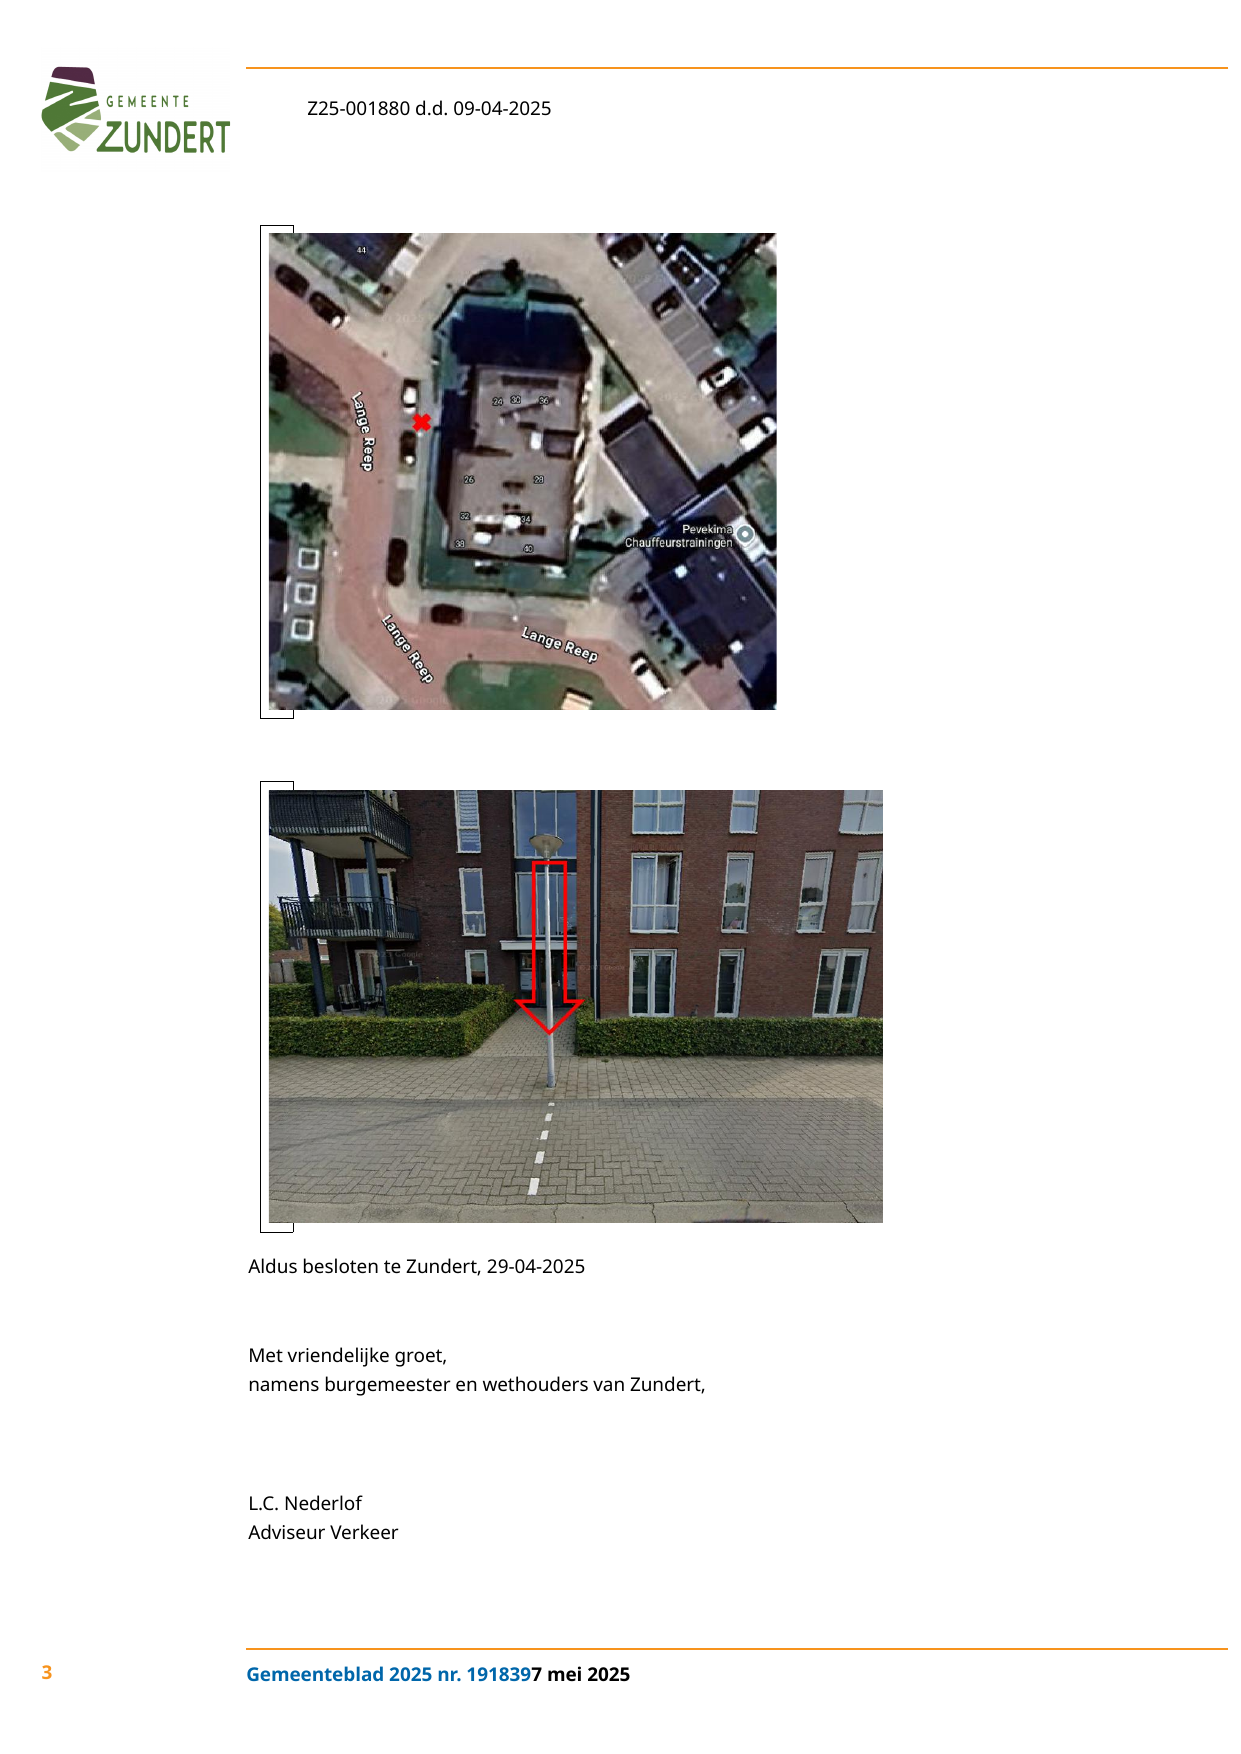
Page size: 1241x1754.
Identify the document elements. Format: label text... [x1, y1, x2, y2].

text namens burgemeester en wethouders van Zundert, [248, 1372, 1152, 1397]
text Adviseur Verkeer [248, 1519, 1152, 1545]
list Z25-001880 d.d. 09-04-2025 [248, 95, 1152, 121]
picture [41, 47, 231, 172]
text Met vriendelijke groet, [248, 1342, 1152, 1368]
text L.C. Nederlof [248, 1490, 1152, 1516]
text Aldus besloten te Zundert, 29-04-2025 [248, 1253, 1152, 1279]
picture [268, 790, 883, 1223]
picture [268, 233, 777, 710]
